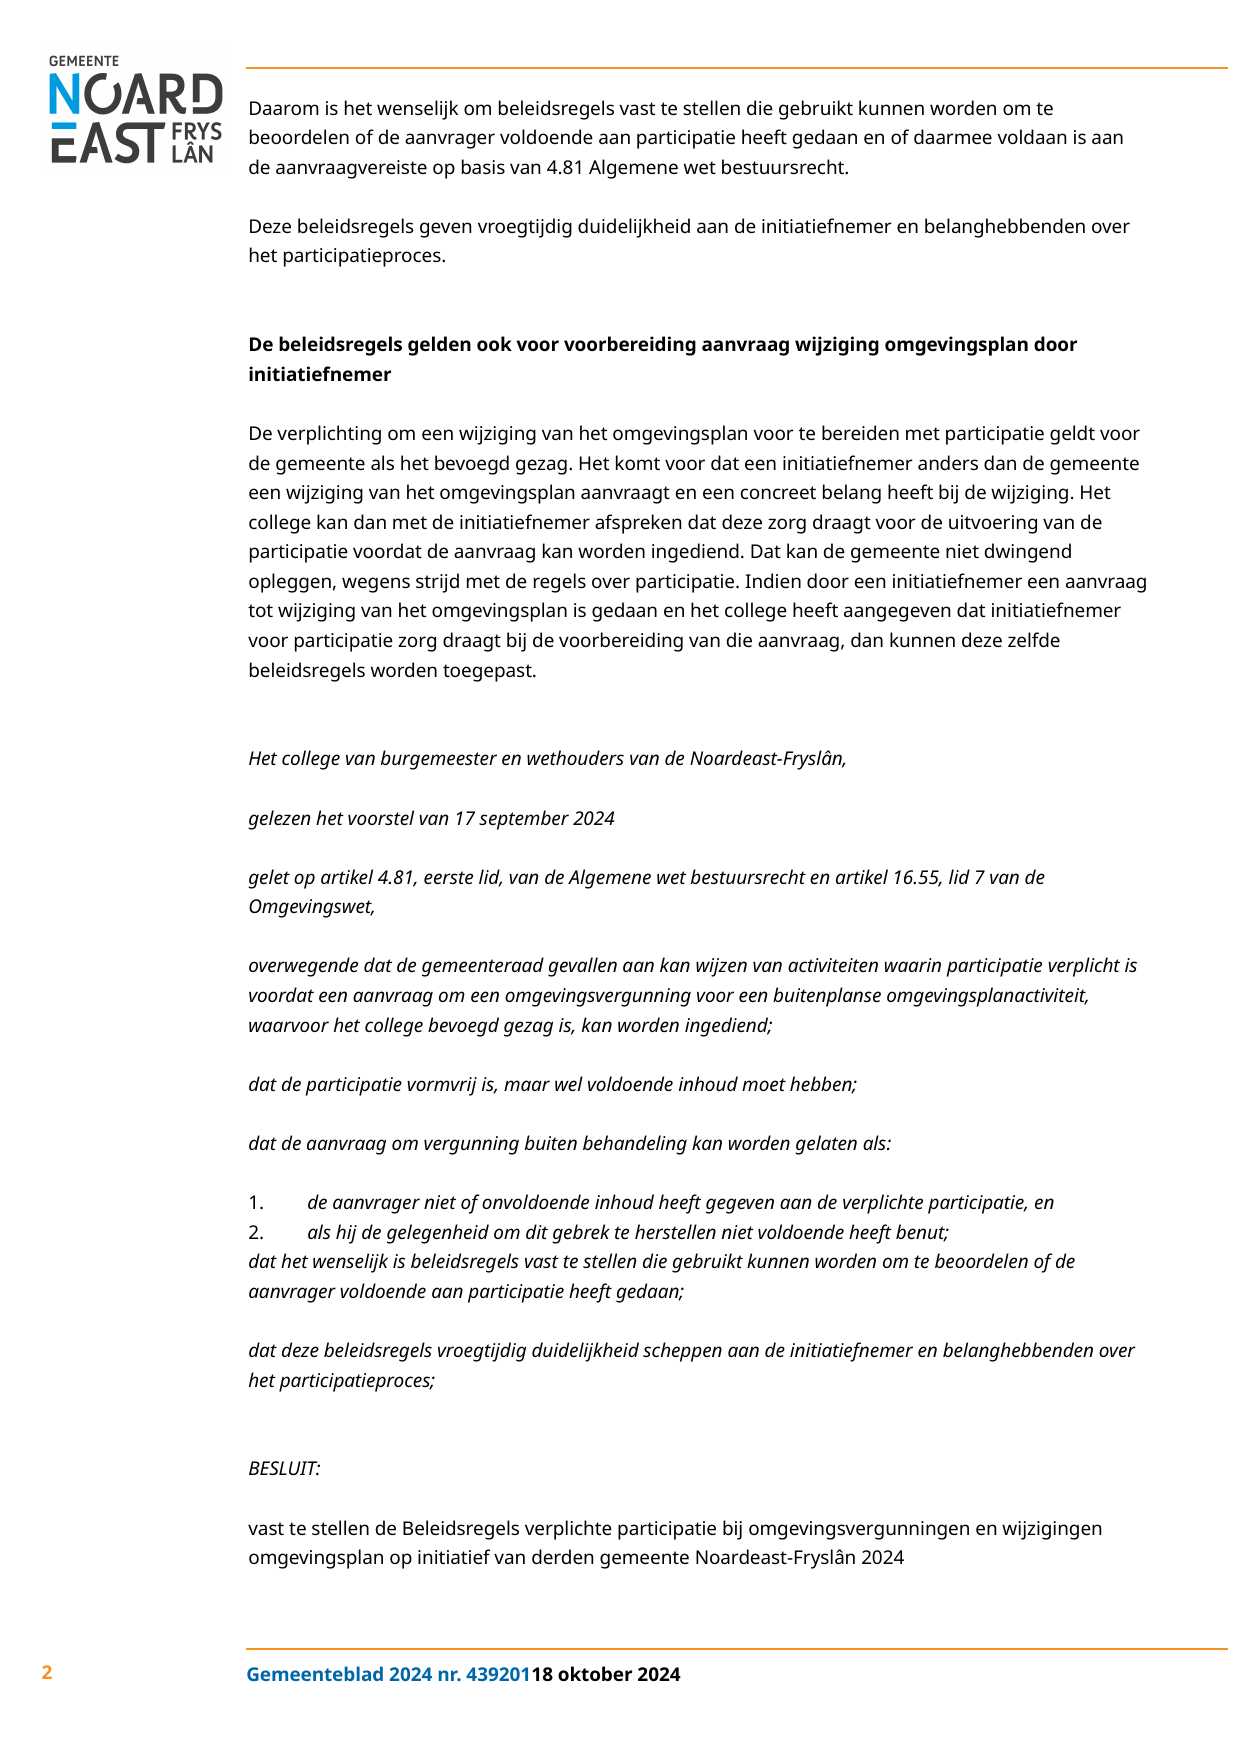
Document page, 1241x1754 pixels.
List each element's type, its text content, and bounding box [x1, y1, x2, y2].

list de aanvrager niet of onvoldoende inhoud heeft gegeven aan de verplichte participatie, en [248, 1189, 1152, 1215]
text De verplichting om een wijziging van het omgevingsplan voor te bereiden met participatie geldt voor de gemeente als het bevoegd gezag. Het komt voor dat een initiatiefnemer anders dan de gemeente een wijziging van het omgevingsplan aanvraagt en een concreet belang heeft bij de wijziging. Het college kan dan met de initiatiefnemer afspreken dat deze zorg draagt voor de uitvoering van de participatie voordat de aanvraag kan worden ingediend. Dat kan de gemeente niet dwingend opleggen, wegens strijd met de regels over participatie. Indien door een initiatiefnemer een aanvraag tot wijziging van het omgevingsplan is gedaan en het college heeft aangegeven dat initiatiefnemer voor participatie zorg draagt bij de voorbereiding van die aanvraag, dan kunnen deze zelfde beleidsregels worden toegepast. [248, 420, 1152, 683]
text gelet op artikel 4.81, eerste lid, van de Algemene wet bestuursrecht en artikel 16.55, lid 7 van de Omgevingswet, [248, 864, 1152, 919]
text dat het wenselijk is beleidsregels vast te stellen die gebruikt kunnen worden om te beoordelen of de aanvrager voldoende aan participatie heeft gedaan; [248, 1248, 1152, 1304]
text dat deze beleidsregels vroegtijdig duidelijkheid scheppen aan de initiatiefnemer en belanghebbenden over het participatieproces; [248, 1337, 1152, 1393]
text gelezen het voorstel van 17 september 2024 [248, 805, 1152, 831]
text Het college van burgemeester en wethouders van de Noardeast-Fryslân, [248, 746, 1152, 771]
text vast te stellen de Beleidsregels verplichte participatie bij omgevingsvergunningen en wijzigingen omgevingsplan op initiatief van derden gemeente Noardeast-Fryslân 2024 [248, 1515, 1152, 1570]
list als hij de gelegenheid om dit gebrek te herstellen niet voldoende heeft benut; [248, 1219, 1152, 1245]
text De beleidsregels gelden ook voor voorbereiding aanvraag wijziging omgevingsplan door initiatiefnemer [248, 331, 1152, 387]
text Deze beleidsregels geven vroegtijdig duidelijkheid aan de initiatiefnemer en belanghebbenden over het participatieproces. [248, 213, 1152, 268]
text overwegende dat de gemeenteraad gevallen aan kan wijzen van activiteiten waarin participatie verplicht is voordat een aanvraag om een omgevingsvergunning voor een buitenplanse omgevingsplanactiviteit, waarvoor het college bevoegd gezag is, kan worden ingediend; [248, 953, 1152, 1038]
text BESLUIT: [248, 1456, 1152, 1481]
text Daarom is het wenselijk om beleidsregels vast te stellen die gebruikt kunnen worden om te beoordelen of de aanvrager voldoende aan participatie heeft gedaan en of daarmee voldaan is aan de aanvraagvereiste op basis van 4.81 Algemene wet bestuursrecht. [248, 95, 1152, 180]
text dat de participatie vormvrij is, maar wel voldoende inhoud moet hebben; [248, 1071, 1152, 1097]
picture [41, 47, 231, 172]
text dat de aanvraag om vergunning buiten behandeling kan worden gelaten als: [248, 1130, 1152, 1156]
